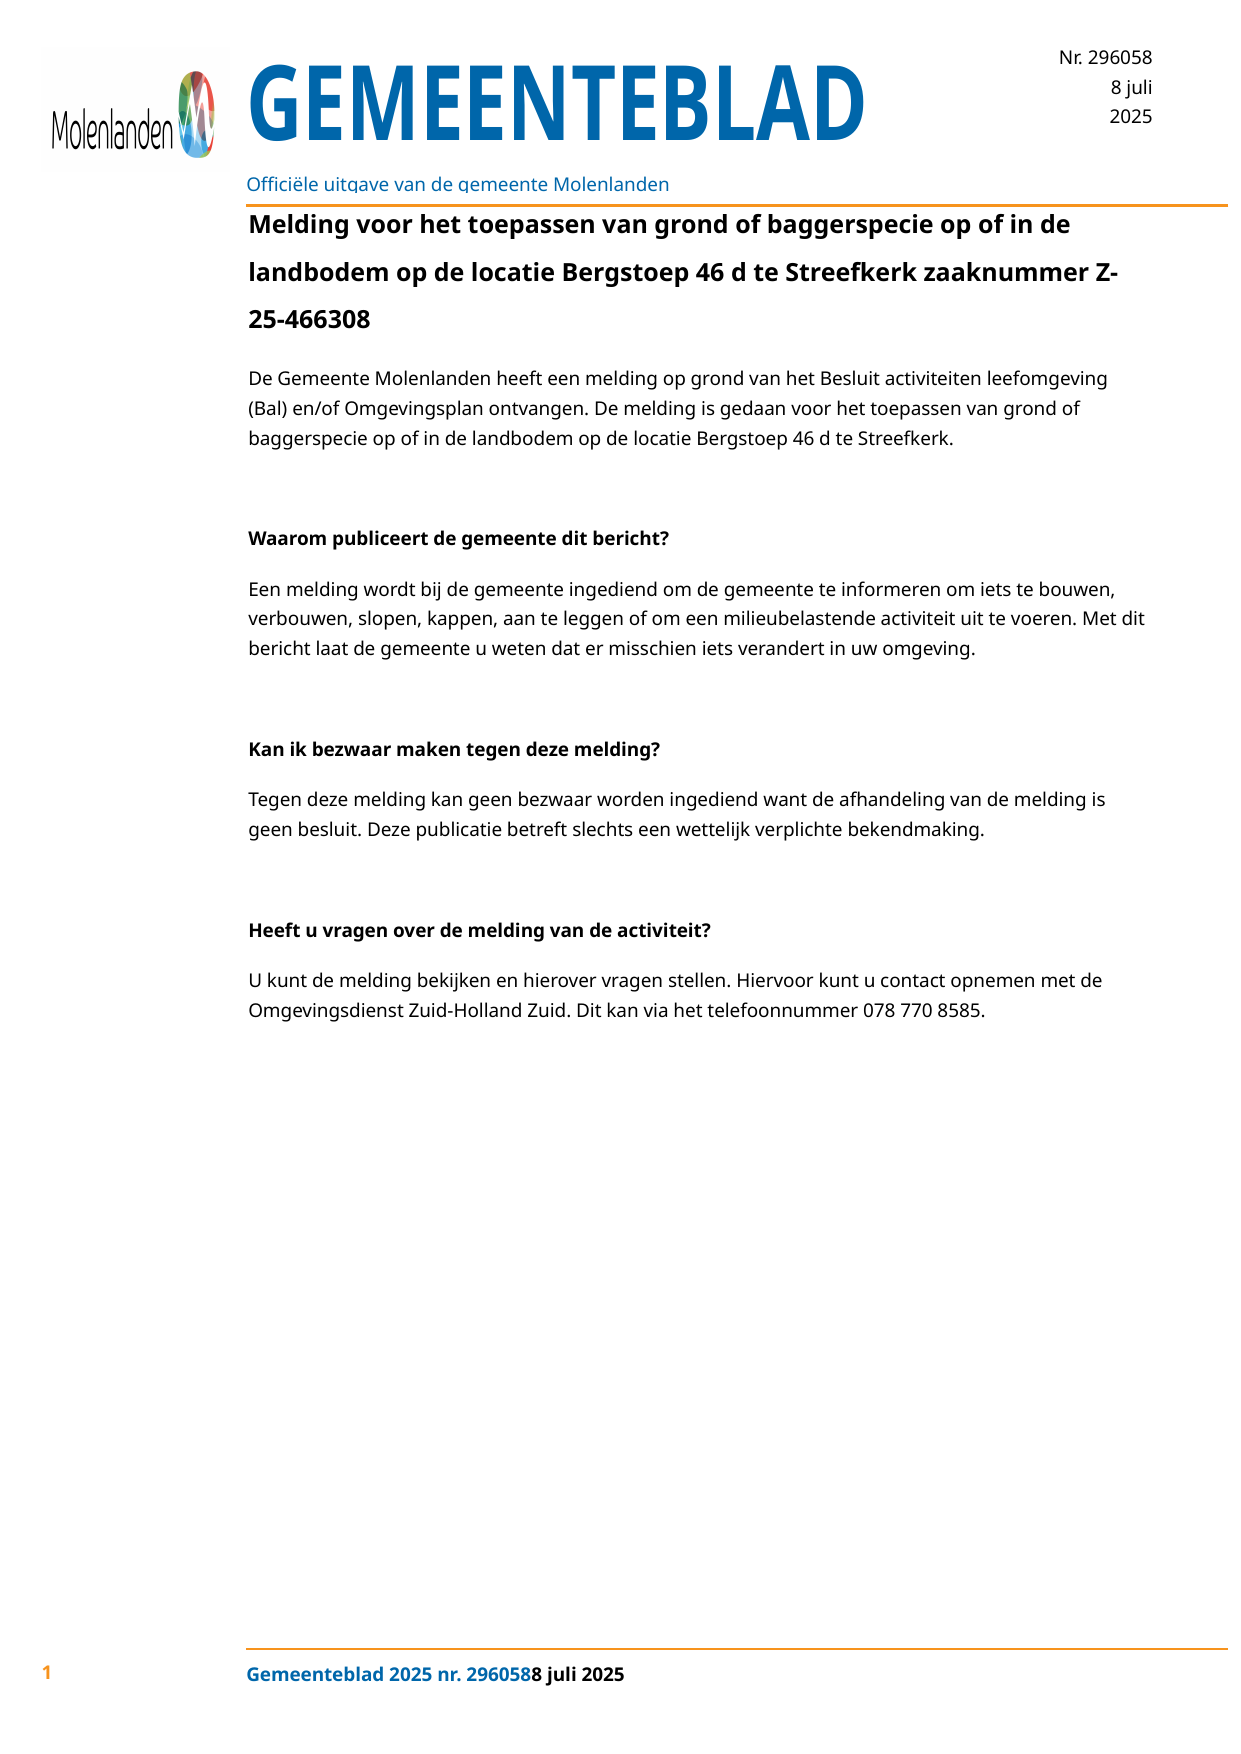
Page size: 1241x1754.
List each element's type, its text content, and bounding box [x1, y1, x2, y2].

text U kunt de melding bekijken en hierover vragen stellen. Hiervoor kunt u contact opnemen met de Omgevingsdienst Zuid-Holland Zuid. Dit kan via het telefoonnummer 078 770 8585. [248, 967, 1152, 1022]
text Melding voor het toepassen van grond of baggerspecie op of in de landbodem op de locatie Bergstoep 46 d te Streefkerk zaaknummer Z-25-466308 [248, 207, 1152, 336]
text Tegen deze melding kan geen bezwaar worden ingediend want de afhandeling van de melding is geen besluit. Deze publicatie betreft slechts een wettelijk verplichte bekendmaking. [248, 786, 1152, 842]
text Heeft u vragen over de melding van de activiteit? [248, 917, 1152, 942]
picture [41, 47, 231, 172]
text Waarom publiceert de gemeente dit bericht? [248, 526, 1152, 551]
text De Gemeente Molenlanden heeft een melding op grond van het Besluit activiteiten leefomgeving (Bal) en/of Omgevingsplan ontvangen. De melding is gedaan voor het toepassen van grond of baggerspecie op of in de landbodem op de locatie Bergstoep 46 d te Streefkerk. [248, 366, 1152, 450]
text Kan ik bezwaar maken tegen deze melding? [248, 736, 1152, 762]
text Een melding wordt bij de gemeente ingediend om de gemeente te informeren om iets te bouwen, verbouwen, slopen, kappen, aan te leggen of om een milieubelastende activiteit uit te voeren. Met dit bericht laat de gemeente u weten dat er misschien iets verandert in uw omgeving. [248, 576, 1152, 661]
